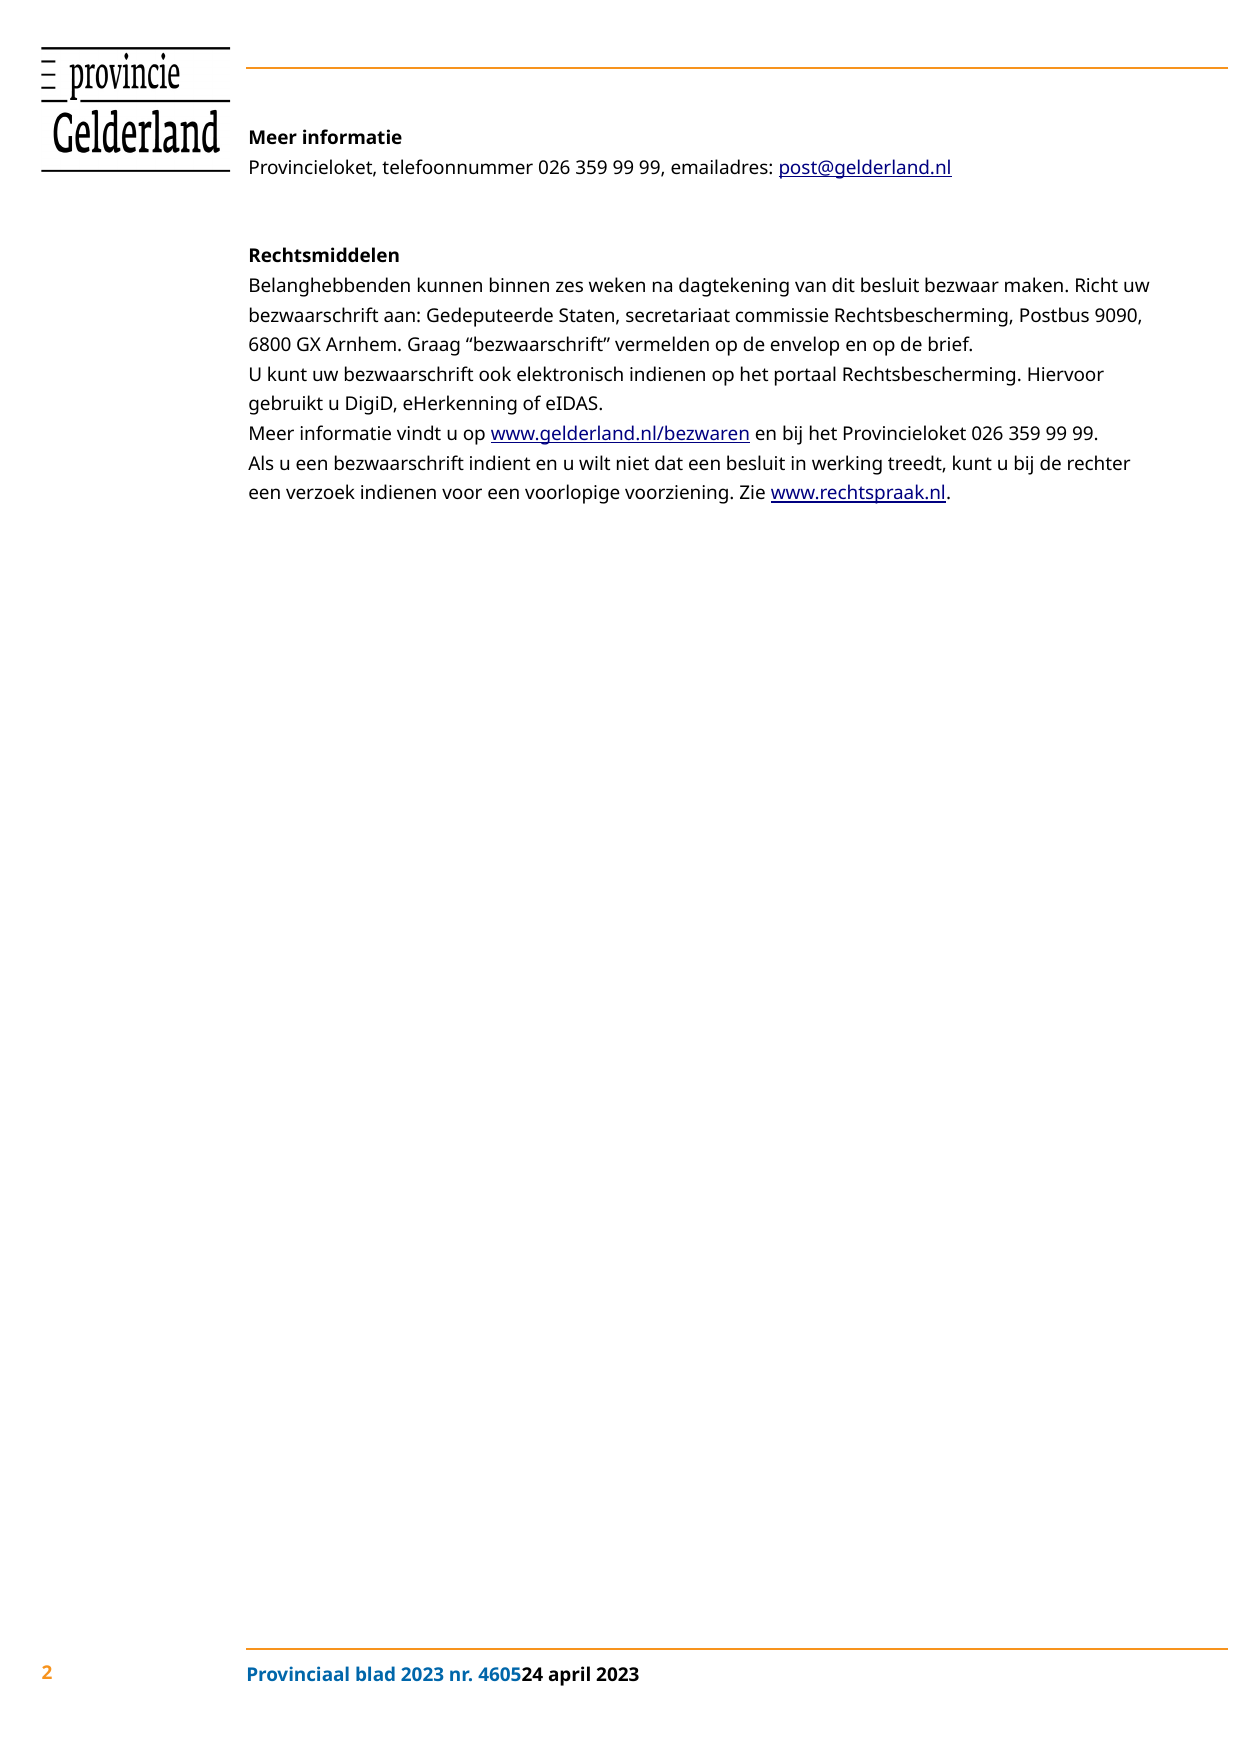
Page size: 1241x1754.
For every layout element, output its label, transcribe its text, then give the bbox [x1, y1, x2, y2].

text Rechtsmiddelen [248, 243, 1152, 268]
text U kunt uw bezwaarschrift ook elektronisch indienen op het portaal Rechtsbescherming. Hiervoor gebruikt u DigiD, eHerkenning of eIDAS. [248, 361, 1152, 416]
text Als u een bezwaarschrift indient en u wilt niet dat een besluit in werking treedt, kunt u bij de rechter een verzoek indienen voor een voorlopige voorziening. Zie www.rechtspraak.nl. [248, 450, 1152, 505]
text Provincieloket, telefoonnummer 026 359 99 99, emailadres: post@gelderland.nl [248, 154, 1152, 180]
picture [41, 47, 231, 172]
text Meer informatie [248, 124, 1152, 150]
text Belanghebbenden kunnen binnen zes weken na dagtekening van dit besluit bezwaar maken. Richt uw bezwaarschrift aan: Gedeputeerde Staten, secretariaat commissie Rechtsbescherming, Postbus 9090, 6800 GX Arnhem. Graag “bezwaarschrift” vermelden op de envelop en op de brief. [248, 272, 1152, 357]
text Meer informatie vindt u op www.gelderland.nl/bezwaren en bij het Provincieloket 026 359 99 99. [248, 420, 1152, 446]
